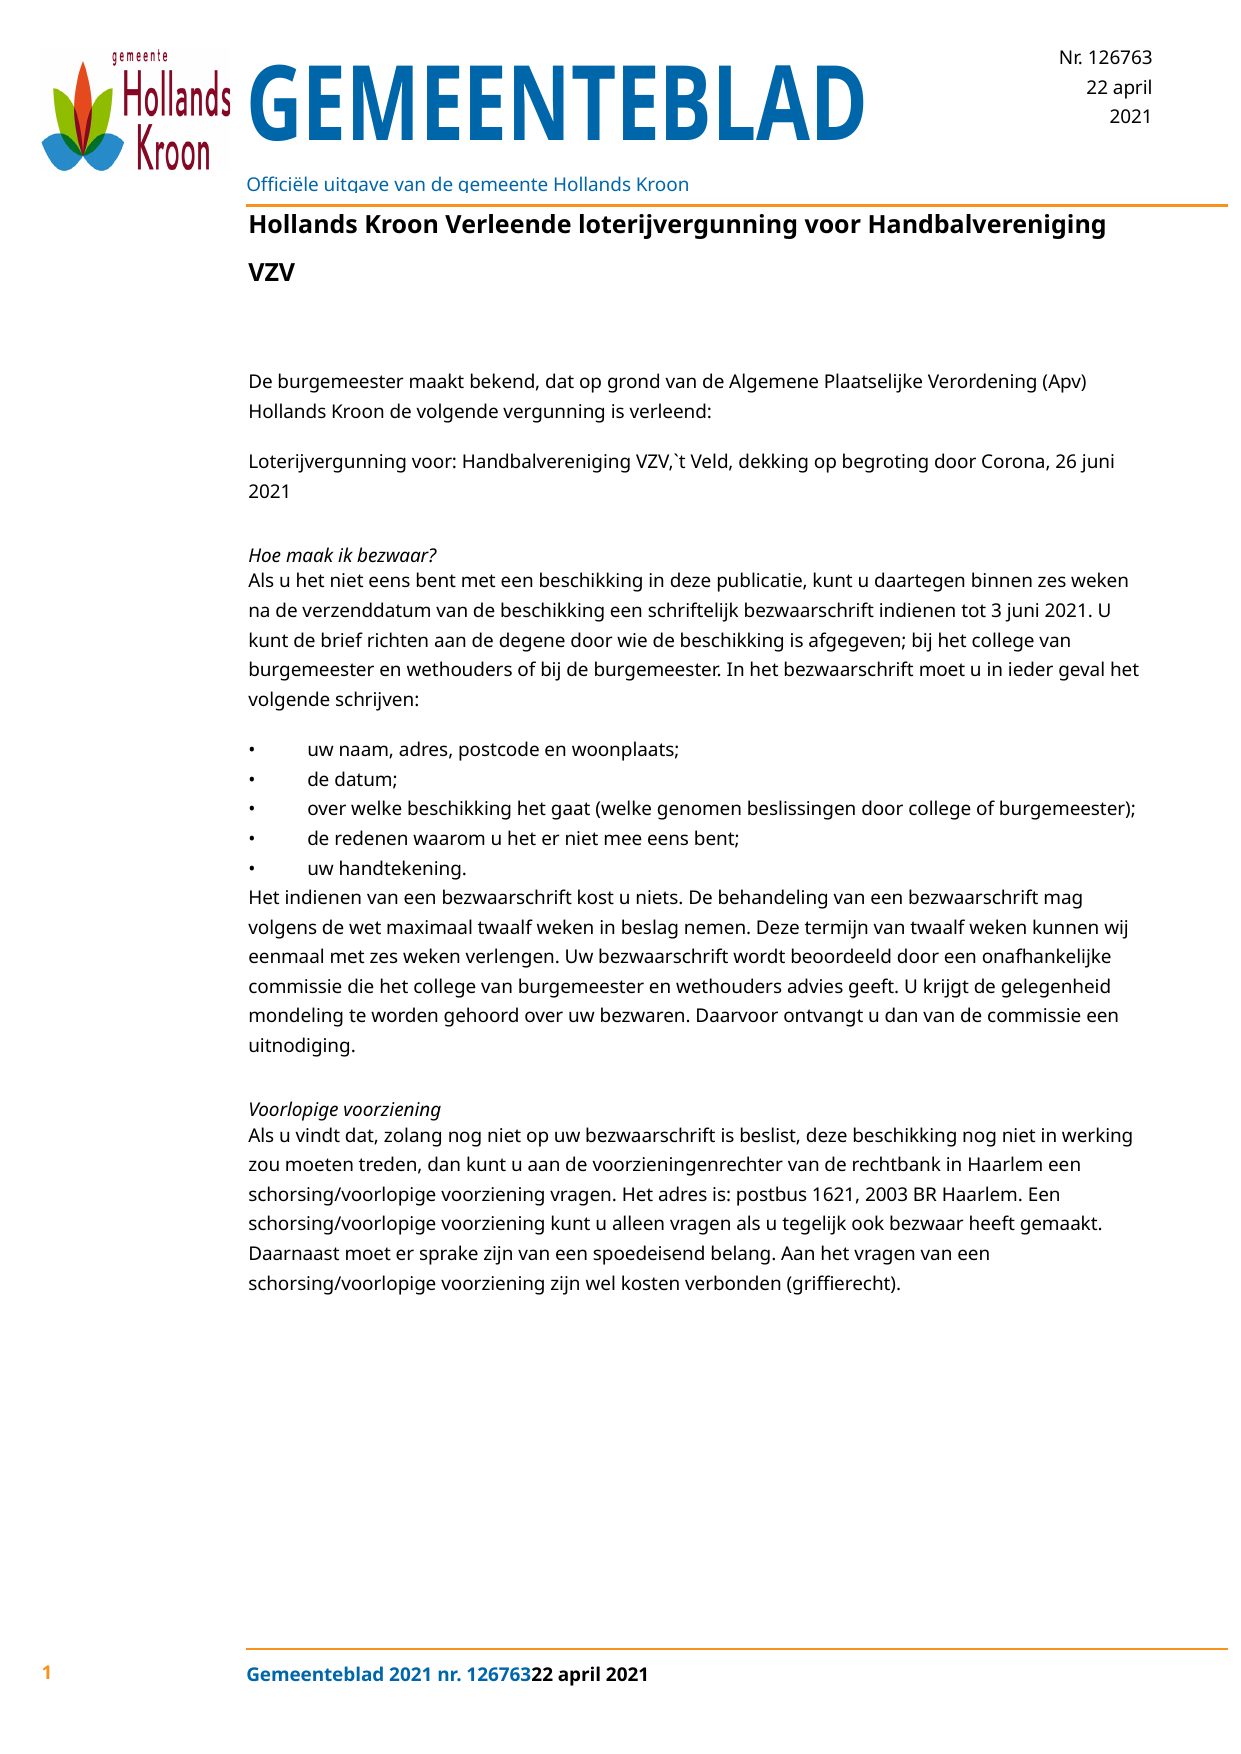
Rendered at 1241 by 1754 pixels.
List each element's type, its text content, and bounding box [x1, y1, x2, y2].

list over welke beschikking het gaat (welke genomen beslissingen door college of burgemeester); [248, 796, 1152, 821]
list uw handtekening. [248, 855, 1152, 880]
text Als u vindt dat, zolang nog niet op uw bezwaarschrift is beslist, deze beschikking nog niet in werking zou moeten treden, dan kunt u aan de voorzieningenrechter van de rechtbank in Haarlem een schorsing/voorlopige voorziening vragen. Het adres is: postbus 1621, 2003 BR Haarlem. Een schorsing/voorlopige voorziening kunt u alleen vragen als u tegelijk ook bezwaar heeft gemaakt. Daarnaast moet er sprake zijn van een spoedeisend belang. Aan het vragen van een schorsing/voorlopige voorziening zijn wel kosten verbonden (griffierecht). [248, 1122, 1152, 1296]
picture [41, 47, 231, 172]
text Als u het niet eens bent met een beschikking in deze publicatie, kunt u daartegen binnen zes weken na de verzenddatum van de beschikking een schriftelijk bezwaarschrift indienen tot 3 juni 2021. U kunt de brief richten aan de degene door wie de beschikking is afgegeven; bij het college van burgemeester en wethouders of bij de burgemeester. In het bezwaarschrift moet u in ieder geval het volgende schrijven: [248, 568, 1152, 712]
text Voorlopige voorziening [248, 1096, 1152, 1122]
text Loterijvergunning voor: Handbalvereniging VZV,`t Veld, dekking op begroting door Corona, 26 juni 2021 [248, 448, 1152, 504]
text Hollands Kroon Verleende loterijvergunning voor Handbalvereniging VZV [248, 207, 1152, 288]
text De burgemeester maakt bekend, dat op grond van de Algemene Plaatselijke Verordening (Apv) Hollands Kroon de volgende vergunning is verleend: [248, 368, 1152, 424]
text Het indienen van een bezwaarschrift kost u niets. De behandeling van een bezwaarschrift mag volgens de wet maximaal twaalf weken in beslag nemen. Deze termijn van twaalf weken kunnen wij eenmaal met zes weken verlengen. Uw bezwaarschrift wordt beoordeeld door een onafhankelijke commissie die het college van burgemeester en wethouders advies geeft. U krijgt de gelegenheid mondeling te worden gehoord over uw bezwaren. Daarvoor ontvangt u dan van de commissie een uitnodiging. [248, 884, 1152, 1058]
list uw naam, adres, postcode en woonplaats; [248, 736, 1152, 762]
text Hoe maak ik bezwaar? [248, 542, 1152, 568]
list de redenen waarom u het er niet mee eens bent; [248, 825, 1152, 851]
list de datum; [248, 766, 1152, 792]
